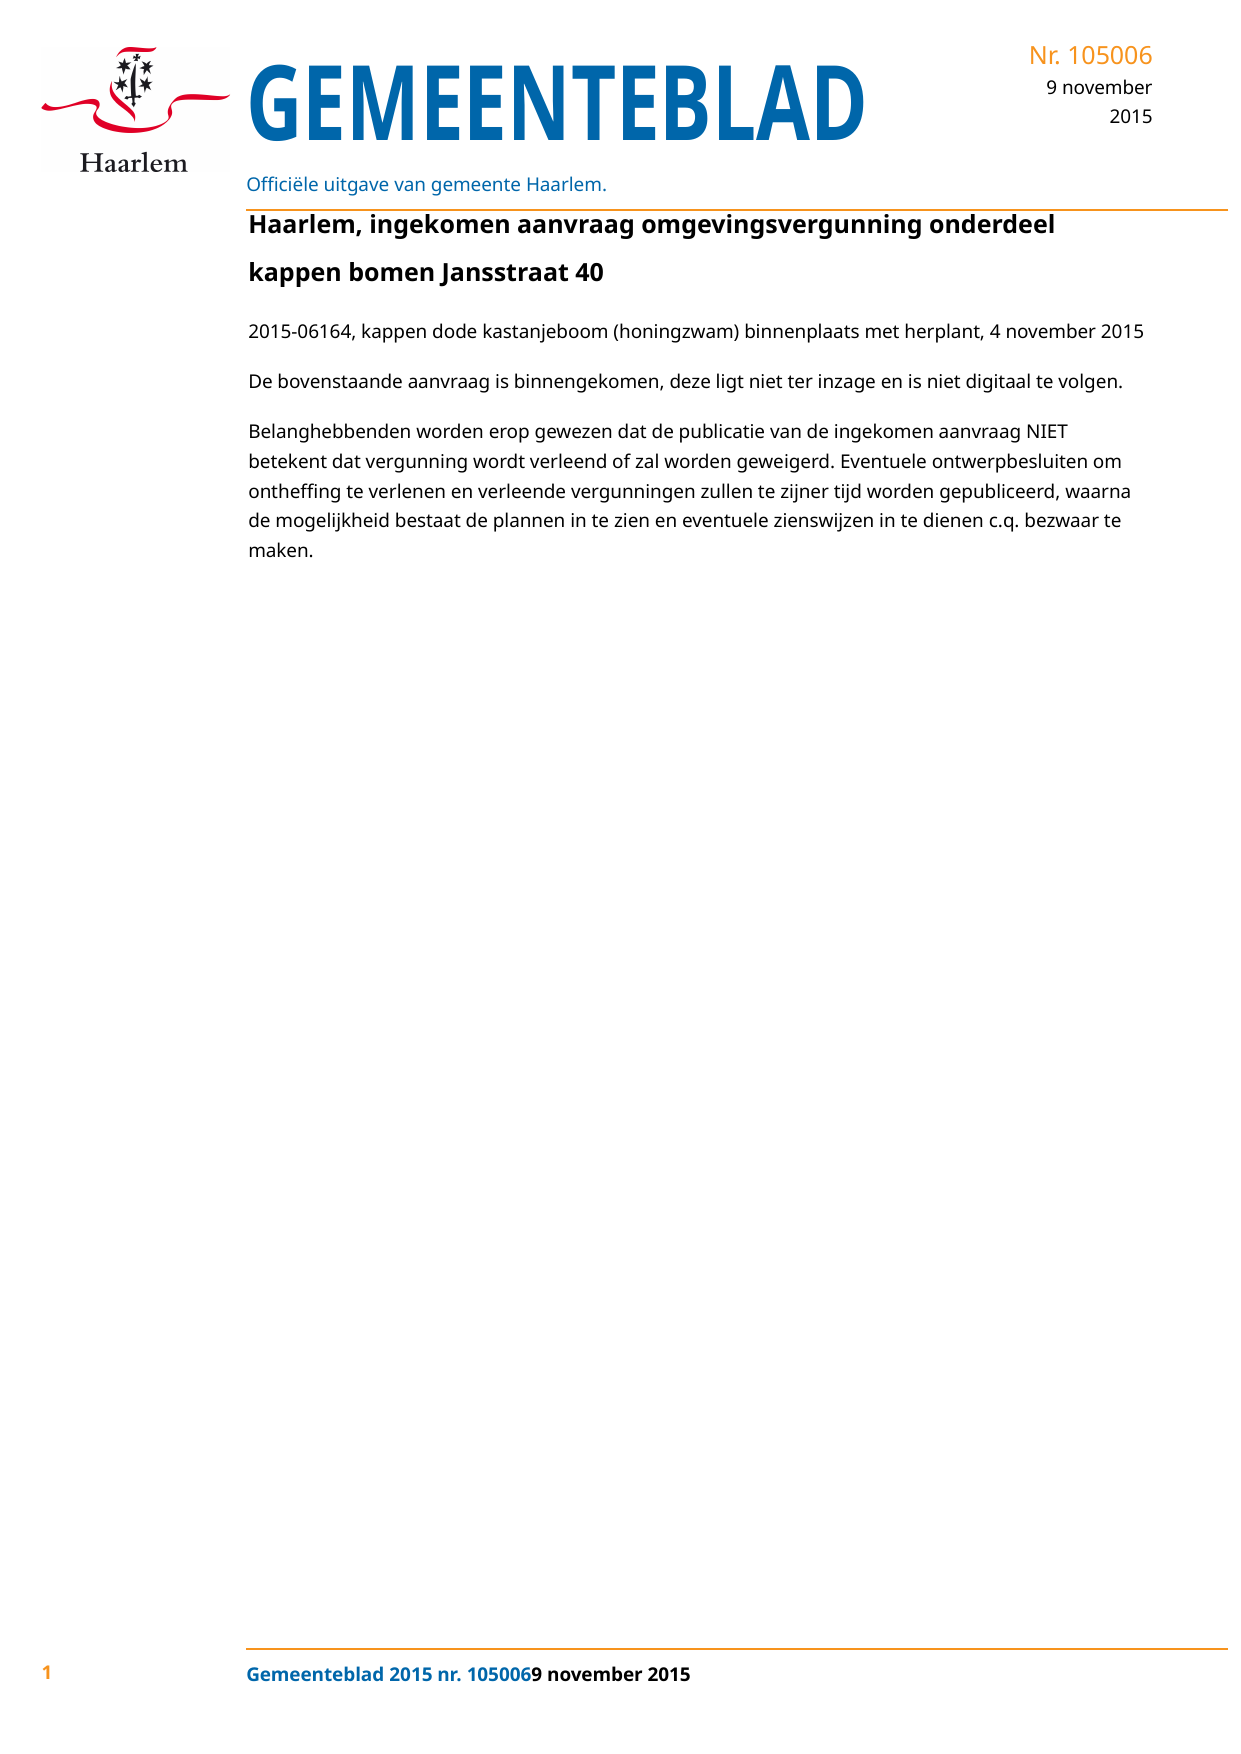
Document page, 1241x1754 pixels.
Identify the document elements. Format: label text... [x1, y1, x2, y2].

picture [41, 47, 231, 172]
text 2015-06164, kappen dode kastanjeboom (honingzwam) binnenplaats met herplant, 4 november 2015 [248, 318, 1152, 344]
text De bovenstaande aanvraag is binnengekomen, deze ligt niet ter inzage en is niet digitaal te volgen. [248, 368, 1152, 394]
text Haarlem, ingekomen aanvraag omgevingsvergunning onderdeel kappen bomen Jansstraat 40 [248, 211, 1152, 288]
text Belanghebbenden worden erop gewezen dat de publicatie van de ingekomen aanvraag NIET betekent dat vergunning wordt verleend of zal worden geweigerd. Eventuele ontwerpbesluiten om ontheffing te verlenen en verleende vergunningen zullen te zijner tijd worden gepubliceerd, waarna de mogelijkheid bestaat de plannen in te zien en eventuele zienswijzen in te dienen c.q. bezwaar te maken. [248, 419, 1152, 563]
